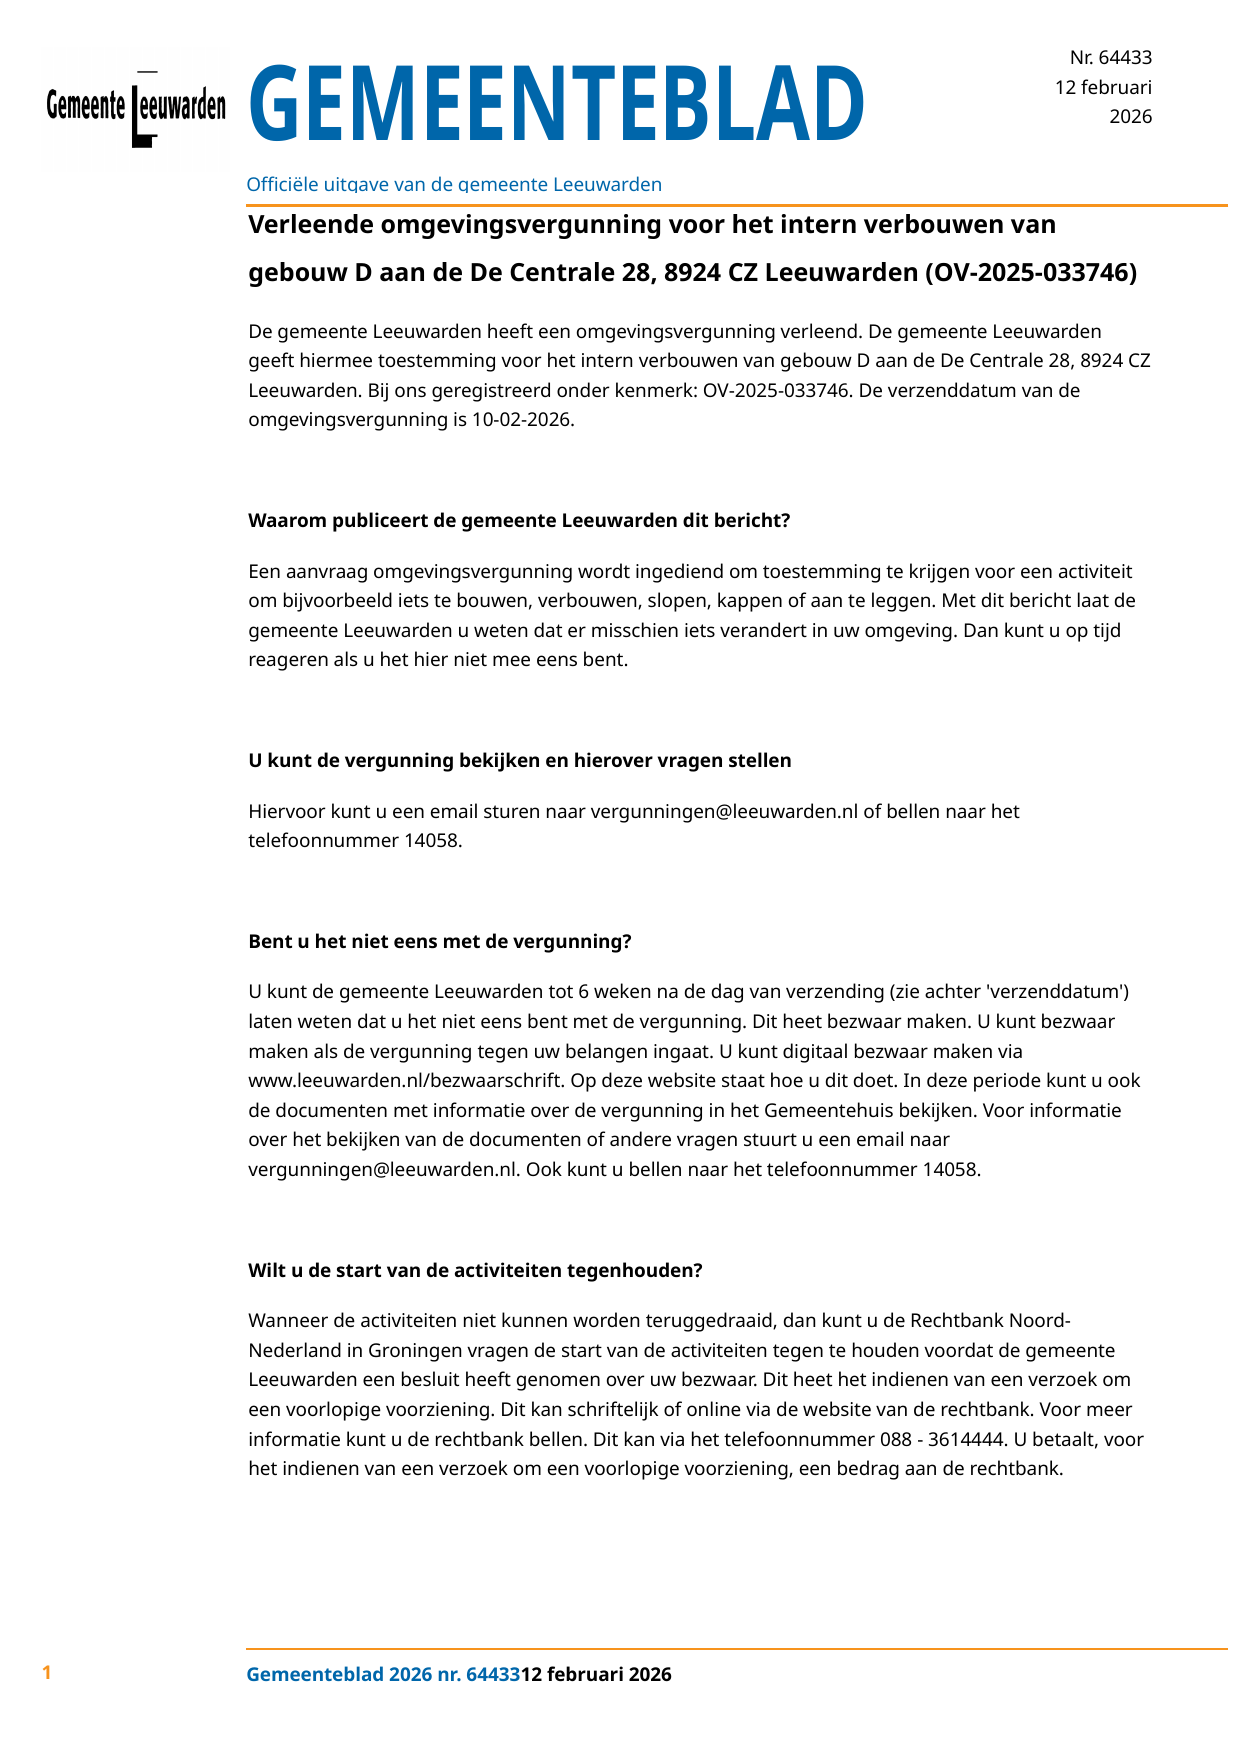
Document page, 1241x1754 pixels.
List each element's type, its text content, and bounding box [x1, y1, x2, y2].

text Verleende omgevingsvergunning voor het intern verbouwen van gebouw D aan de De Centrale 28, 8924 CZ Leeuwarden (OV-2025-033746) [248, 207, 1152, 288]
text De gemeente Leeuwarden heeft een omgevingsvergunning verleend. De gemeente Leeuwarden geeft hiermee toestemming voor het intern verbouwen van gebouw D aan de De Centrale 28, 8924 CZ Leeuwarden. Bij ons geregistreerd onder kenmerk: OV-2025-033746. De verzenddatum van de omgevingsvergunning is 10-02-2026. [248, 318, 1152, 432]
text U kunt de gemeente Leeuwarden tot 6 weken na de dag van verzending (zie achter 'verzenddatum') laten weten dat u het niet eens bent met de vergunning. Dit heet bezwaar maken. U kunt bezwaar maken als de vergunning tegen uw belangen ingaat. U kunt digitaal bezwaar maken via www.leeuwarden.nl/bezwaarschrift. Op deze website staat hoe u dit doet. In deze periode kunt u ook de documenten met informatie over de vergunning in het Gemeentehuis bekijken. Voor informatie over het bekijken van de documenten of andere vragen stuurt u een email naar vergunningen@leeuwarden.nl. Ook kunt u bellen naar het telefoonnummer 14058. [248, 979, 1152, 1182]
picture [41, 47, 231, 172]
text Een aanvraag omgevingsvergunning wordt ingediend om toestemming te krijgen voor een activiteit om bijvoorbeeld iets te bouwen, verbouwen, slopen, kappen of aan te leggen. Met dit bericht laat de gemeente Leeuwarden u weten dat er misschien iets verandert in uw omgeving. Dan kunt u op tijd reageren als u het hier niet mee eens bent. [248, 558, 1152, 672]
text Hiervoor kunt u een email sturen naar vergunningen@leeuwarden.nl of bellen naar het telefoonnummer 14058. [248, 798, 1152, 853]
text Wanneer de activiteiten niet kunnen worden teruggedraaid, dan kunt u de Rechtbank Noord-Nederland in Groningen vragen de start van de activiteiten tegen te houden voordat de gemeente Leeuwarden een besluit heeft genomen over uw bezwaar. Dit heet het indienen van een verzoek om een voorlopige voorziening. Dit kan schriftelijk of online via de website van de rechtbank. Voor meer informatie kunt u de rechtbank bellen. Dit kan via het telefoonnummer 088 - 3614444. U betaalt, voor het indienen van een verzoek om een voorlopige voorziening, een bedrag aan de rechtbank. [248, 1307, 1152, 1481]
text Wilt u de start van de activiteiten tegenhouden? [248, 1257, 1152, 1283]
text Bent u het niet eens met de vergunning? [248, 928, 1152, 954]
text U kunt de vergunning bekijken en hierover vragen stellen [248, 747, 1152, 773]
text Waarom publiceert de gemeente Leeuwarden dit bericht? [248, 507, 1152, 533]
